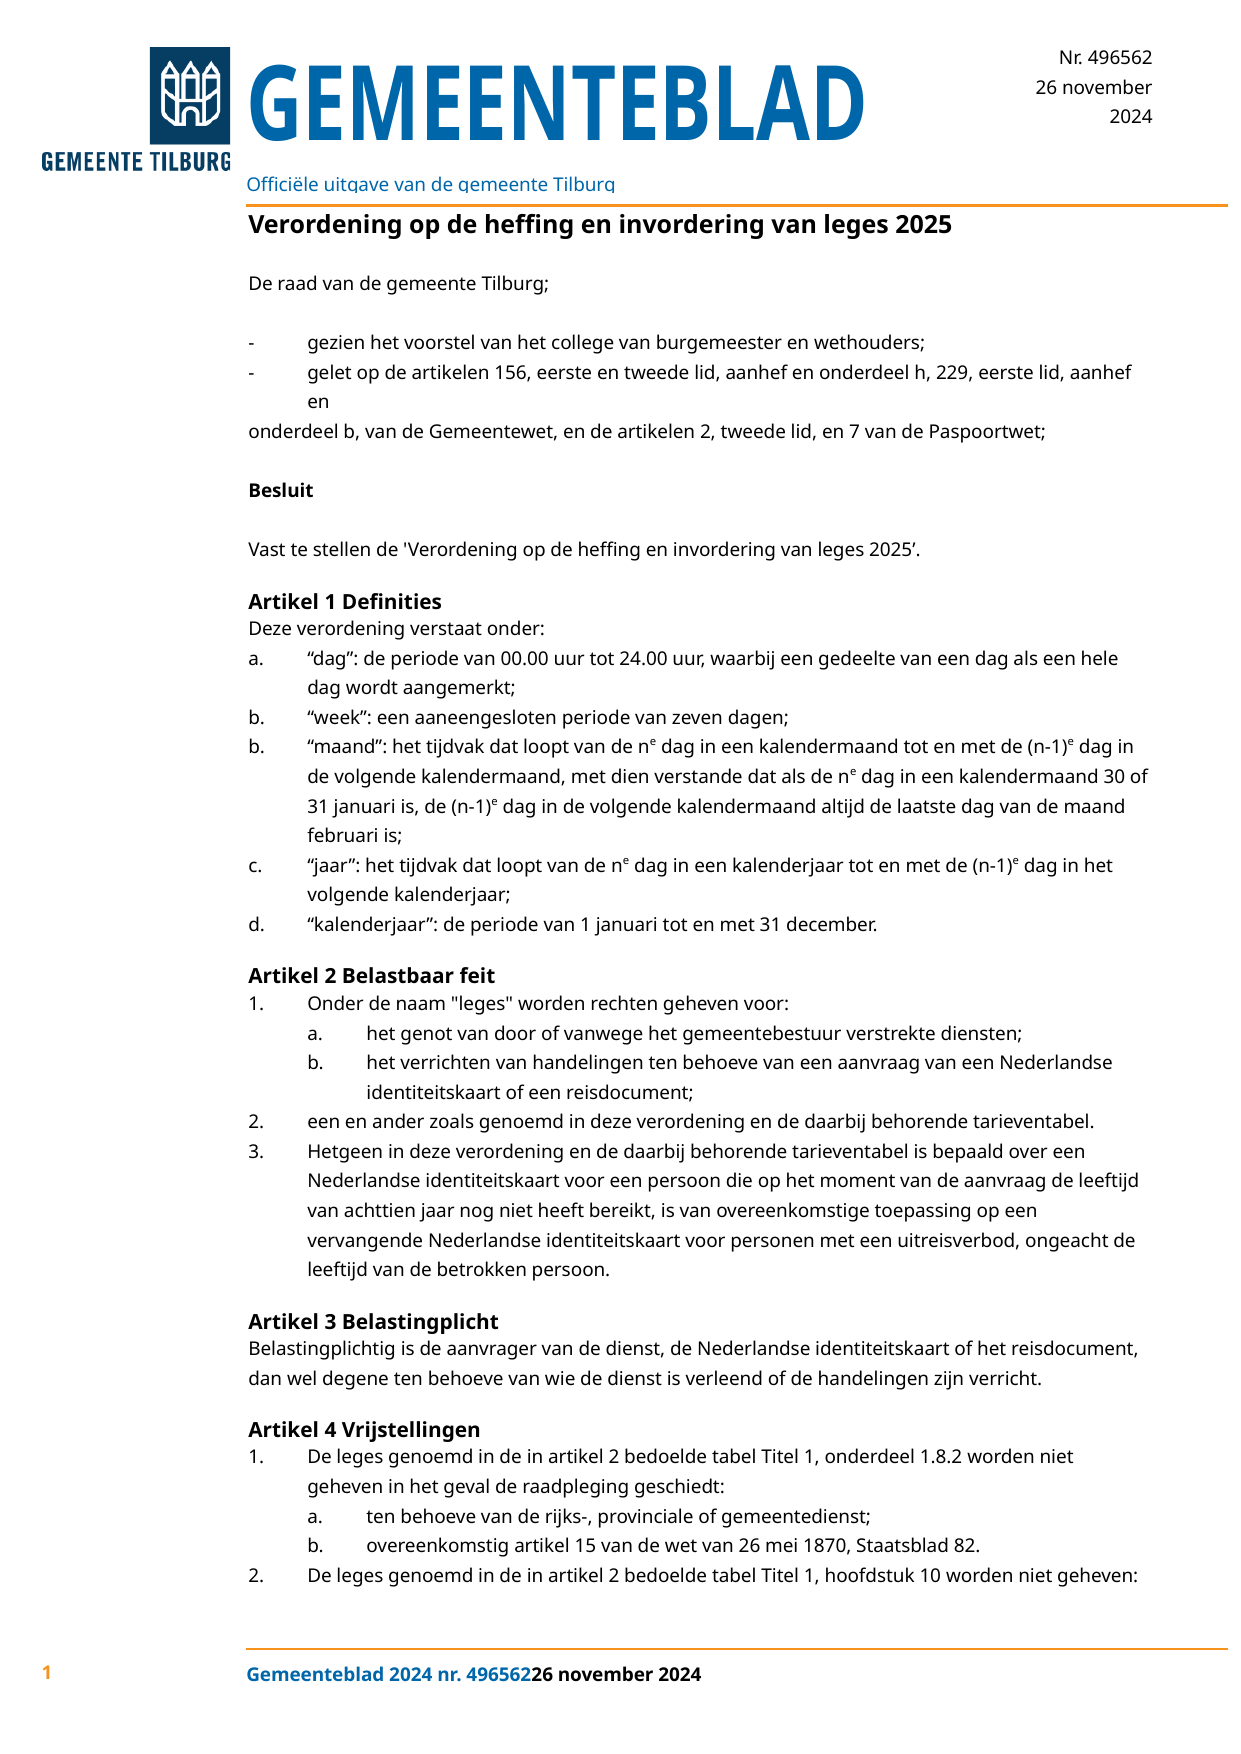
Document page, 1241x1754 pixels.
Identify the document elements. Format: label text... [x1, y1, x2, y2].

list “maand”: het tijdvak dat loopt van de ne dag in een kalendermaand tot en met de (n-1)e dag in de volgende kalendermaand, met dien verstande dat als de ne dag in een kalendermaand 30 of 31 januari is, de (n-1)e dag in de volgende kalendermaand altijd de laatste dag van de maand februari is; [248, 734, 1152, 848]
text Belastingplichtig is de aanvrager van de dienst, de Nederlandse identiteitskaart of het reisdocument, dan wel degene ten behoeve van wie de dienst is verleend of de handelingen zijn verricht. [248, 1335, 1152, 1391]
text Besluit [248, 477, 1152, 503]
text Deze verordening verstaat onder: [248, 615, 1152, 641]
text Artikel 1 Definities [248, 587, 1152, 615]
list De leges genoemd in de in artikel 2 bedoelde tabel Titel 1, hoofdstuk 10 worden niet geheven: [248, 1562, 1152, 1588]
list het genot van door of vanwege het gemeentebestuur verstrekte diensten; [307, 1020, 1152, 1045]
text onderdeel b, van de Gemeentewet, en de artikelen 2, tweede lid, en 7 van de Paspoortwet; [248, 418, 1152, 444]
list een en ander zoals genoemd in deze verordening en de daarbij behorende tarieventabel. [248, 1108, 1152, 1134]
list De leges genoemd in de in artikel 2 bedoelde tabel Titel 1, onderdeel 1.8.2 worden niet geheven in het geval de raadpleging geschiedt: [248, 1444, 1152, 1499]
picture [41, 47, 231, 172]
list Onder de naam "leges" worden rechten geheven voor: [248, 990, 1152, 1016]
text Verordening op de heffing en invordering van leges 2025 [248, 207, 1152, 241]
list gelet op de artikelen 156, eerste en tweede lid, aanhef en onderdeel h, 229, eerste lid, aanhef en [248, 359, 1152, 414]
list “jaar”: het tijdvak dat loopt van de ne dag in een kalenderjaar tot en met de (n-1)e dag in het volgende kalenderjaar; [248, 852, 1152, 907]
text Artikel 2 Belastbaar feit [248, 962, 1152, 990]
list “dag”: de periode van 00.00 uur tot 24.00 uur, waarbij een gedeelte van een dag als een hele dag wordt aangemerkt; [248, 645, 1152, 700]
list ten behoeve van de rijks-, provinciale of gemeentedienst; [307, 1503, 1152, 1528]
list gezien het voorstel van het college van burgemeester en wethouders; [248, 329, 1152, 355]
text Artikel 3 Belastingplicht [248, 1307, 1152, 1335]
list Hetgeen in deze verordening en de daarbij behorende tarieventabel is bepaald over een Nederlandse identiteitskaart voor een persoon die op het moment van de aanvraag de leeftijd van achttien jaar nog niet heeft bereikt, is van overeenkomstige toepassing op een vervangende Nederlandse identiteitskaart voor personen met een uitreisverbod, ongeacht de leeftijd van de betrokken persoon. [248, 1138, 1152, 1282]
list het verrichten van handelingen ten behoeve van een aanvraag van een Nederlandse identiteitskaart of een reisdocument; [307, 1049, 1152, 1104]
text Vast te stellen de 'Verordening op de heffing en invordering van leges 2025’. [248, 537, 1152, 562]
text De raad van de gemeente Tilburg; [248, 270, 1152, 296]
list “week”: een aaneengesloten periode van zeven dagen; [248, 704, 1152, 730]
text Artikel 4 Vrijstellingen [248, 1415, 1152, 1444]
list “kalenderjaar”: de periode van 1 januari tot en met 31 december. [248, 911, 1152, 937]
list overeenkomstig artikel 15 van de wet van 26 mei 1870, Staatsblad 82. [307, 1532, 1152, 1558]
